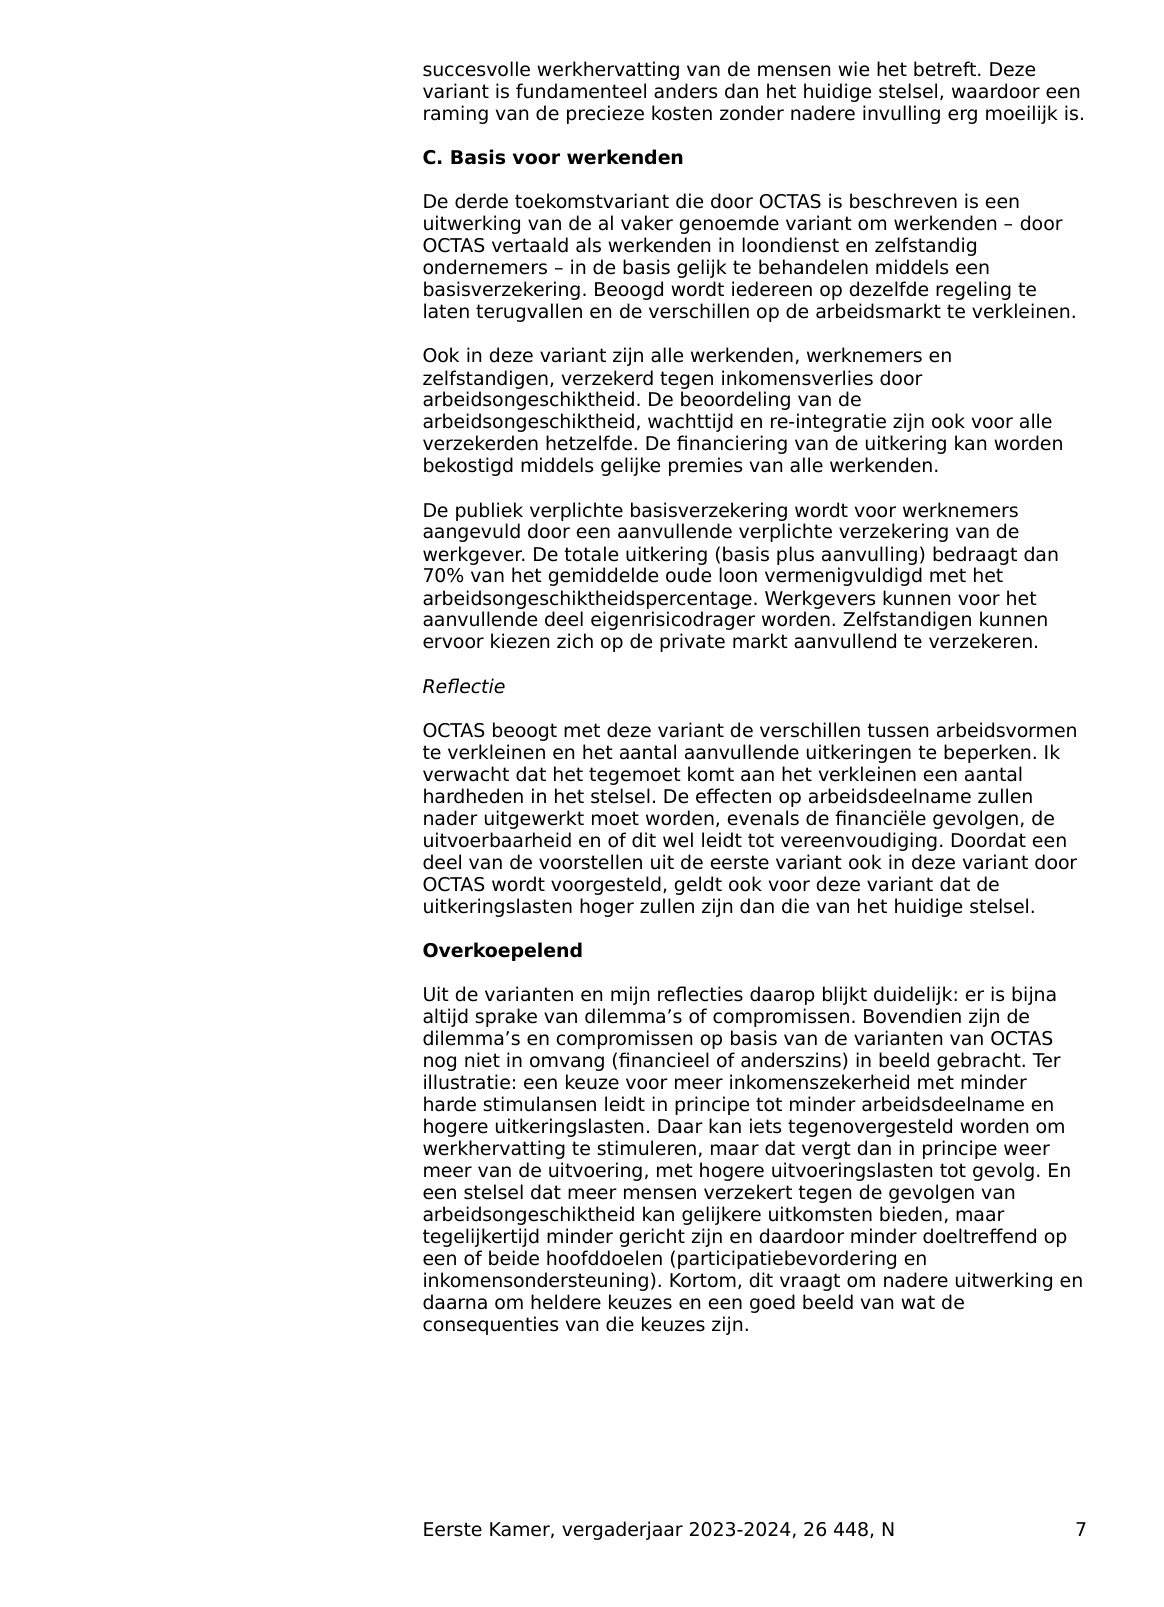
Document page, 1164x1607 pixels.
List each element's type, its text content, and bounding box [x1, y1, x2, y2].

subtitle C. Basis voor werkenden [422, 147, 1087, 169]
text Uit de varianten en mijn reflecties daarop blijkt duidelijk: er is bijna altijd sprake van dilemma’s of compromissen. Bovendien zijn de dilemma’s en compromissen op basis van de varianten van OCTAS nog niet in omvang (financieel of anderszins) in beeld gebracht. Ter illustratie: een keuze voor meer inkomenszekerheid met minder harde stimulansen leidt in principe tot minder arbeidsdeelname en hogere uitkeringslasten. Daar kan iets tegenovergesteld worden om werkhervatting te stimuleren, maar dat vergt dan in principe weer meer van de uitvoering, met hogere uitvoeringslasten tot gevolg. En een stelsel dat meer mensen verzekert tegen de gevolgen van arbeidsongeschiktheid kan gelijkere uitkomsten bieden, maar tegelijkertijd minder gericht zijn en daardoor minder doeltreffend op een of beide hoofddoelen (participatiebevordering en inkomensondersteuning). Kortom, dit vraagt om nadere uitwerking en daarna om heldere keuzes en een goed beeld van wat de consequenties van die keuzes zijn. [422, 984, 1087, 1336]
subtitle Reflectie [422, 676, 1087, 697]
text De publiek verplichte basisverzekering wordt voor werknemers aangevuld door een aanvullende verplichte verzekering van de werkgever. De totale uitkering (basis plus aanvulling) bedraagt dan 70% van het gemiddelde oude loon vermenigvuldigd met het arbeidsongeschiktheidspercentage. Werkgevers kunnen voor het aanvullende deel eigenrisicodrager worden. Zelfstandigen kunnen ervoor kiezen zich op de private markt aanvullend te verzekeren. [422, 499, 1087, 653]
text De derde toekomstvariant die door OCTAS is beschreven is een uitwerking van de al vaker genoemde variant om werkenden – door OCTAS vertaald als werkenden in loondienst en zelfstandig ondernemers – in de basis gelijk te behandelen middels een basisverzekering. Beoogd wordt iedereen op dezelfde regeling te laten terugvallen en de verschillen op de arbeidsmarkt te verkleinen. [422, 191, 1087, 323]
text succesvolle werkhervatting van de mensen wie het betreft. Deze variant is fundamenteel anders dan het huidige stelsel, waardoor een raming van de precieze kosten zonder nadere invulling erg moeilijk is. [422, 59, 1087, 125]
subtitle Overkoepelend [422, 940, 1087, 962]
text Ook in deze variant zijn alle werkenden, werknemers en zelfstandigen, verzekerd tegen inkomensverlies door arbeidsongeschiktheid. De beoordeling van de arbeidsongeschiktheid, wachttijd en re-integratie zijn ook voor alle verzekerden hetzelfde. De financiering van de uitkering kan worden bekostigd middels gelijke premies van alle werkenden. [422, 345, 1087, 477]
text OCTAS beoogt met deze variant de verschillen tussen arbeidsvormen te verkleinen en het aantal aanvullende uitkeringen te beperken. Ik verwacht dat het tegemoet komt aan het verkleinen een aantal hardheden in het stelsel. De effecten op arbeidsdeelname zullen nader uitgewerkt moet worden, evenals de financiële gevolgen, de uitvoerbaarheid en of dit wel leidt tot vereenvoudiging. Doordat een deel van de voorstellen uit de eerste variant ook in deze variant door OCTAS wordt voorgesteld, geldt ook voor deze variant dat de uitkeringslasten hoger zullen zijn dan die van het huidige stelsel. [422, 720, 1087, 917]
